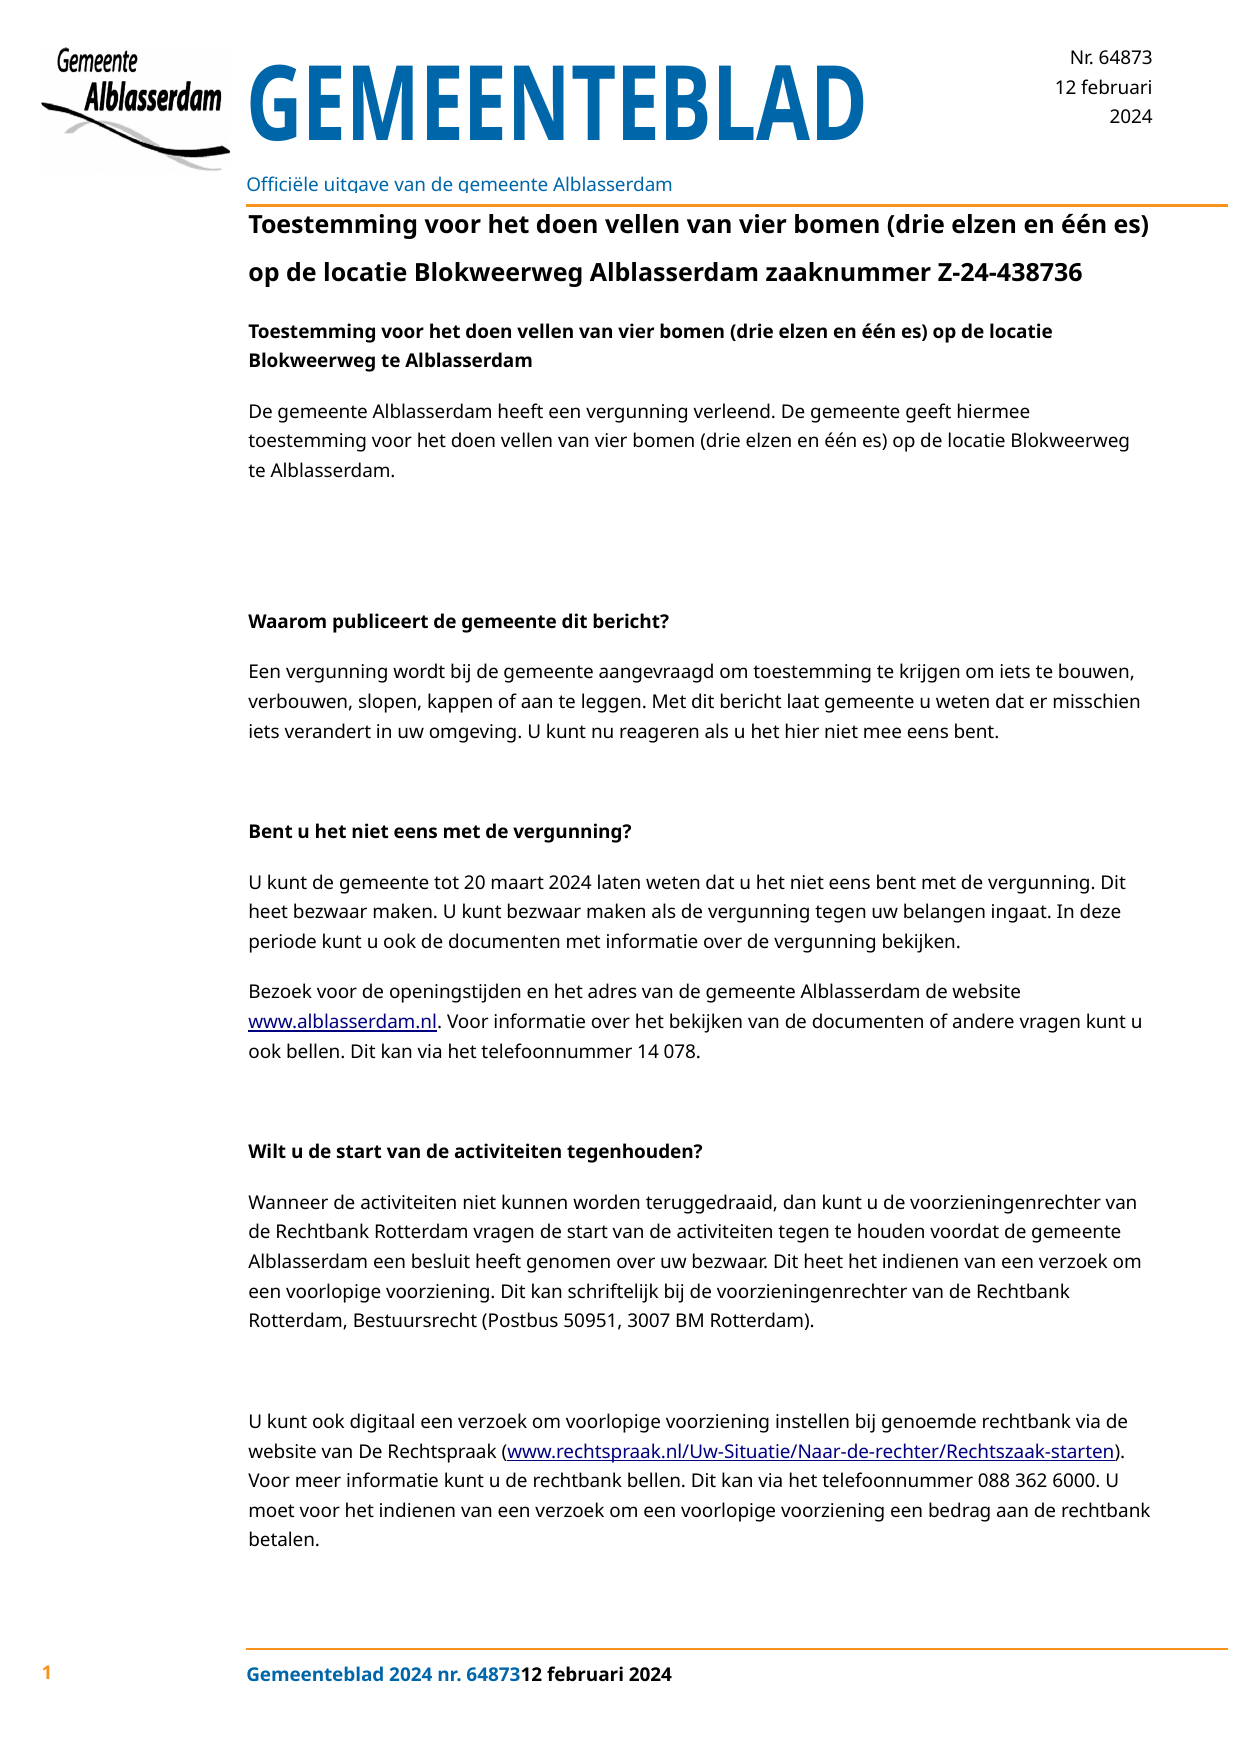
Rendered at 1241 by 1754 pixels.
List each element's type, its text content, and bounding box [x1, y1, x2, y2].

text Wilt u de start van de activiteiten tegenhouden? [248, 1139, 1152, 1164]
text Een vergunning wordt bij de gemeente aangevraagd om toestemming te krijgen om iets te bouwen, verbouwen, slopen, kappen of aan te leggen. Met dit bericht laat gemeente u weten dat er misschien iets verandert in uw omgeving. U kunt nu reageren als u het hier niet mee eens bent. [248, 659, 1152, 744]
text Bent u het niet eens met de vergunning? [248, 819, 1152, 844]
text De gemeente Alblasserdam heeft een vergunning verleend. De gemeente geeft hiermee toestemming voor het doen vellen van vier bomen (drie elzen en één es) op de locatie Blokweerweg te Alblasserdam. [248, 398, 1152, 483]
text U kunt ook digitaal een verzoek om voorlopige voorziening instellen bij genoemde rechtbank via de website van De Rechtspraak (www.rechtspraak.nl/Uw-Situatie/Naar-de-rechter/Rechtszaak-starten). Voor meer informatie kunt u de rechtbank bellen. Dit kan via het telefoonnummer 088 362 6000. U moet voor het indienen van een verzoek om een voorlopige voorziening een bedrag aan de rechtbank betalen. [248, 1408, 1152, 1552]
text U kunt de gemeente tot 20 maart 2024 laten weten dat u het niet eens bent met de vergunning. Dit heet bezwaar maken. U kunt bezwaar maken als de vergunning tegen uw belangen ingaat. In deze periode kunt u ook de documenten met informatie over de vergunning bekijken. [248, 869, 1152, 954]
text Waarom publiceert de gemeente dit bericht? [248, 608, 1152, 634]
text Toestemming voor het doen vellen van vier bomen (drie elzen en één es) op de locatie Blokweerweg te Alblasserdam [248, 318, 1152, 373]
text Toestemming voor het doen vellen van vier bomen (drie elzen en één es) op de locatie Blokweerweg Alblasserdam zaaknummer Z-24-438736 [248, 207, 1152, 288]
text Bezoek voor de openingstijden en het adres van de gemeente Alblasserdam de website www.alblasserdam.nl. Voor informatie over het bekijken van de documenten of andere vragen kunt u ook bellen. Dit kan via het telefoonnummer 14 078. [248, 979, 1152, 1064]
text Wanneer de activiteiten niet kunnen worden teruggedraaid, dan kunt u de voorzieningenrechter van de Rechtbank Rotterdam vragen de start van de activiteiten tegen te houden voordat de gemeente Alblasserdam een besluit heeft genomen over uw bezwaar. Dit heet het indienen van een verzoek om een voorlopige voorziening. Dit kan schriftelijk bij de voorzieningenrechter van de Rechtbank Rotterdam, Bestuursrecht (Postbus 50951, 3007 BM Rotterdam). [248, 1189, 1152, 1333]
picture [41, 47, 231, 172]
